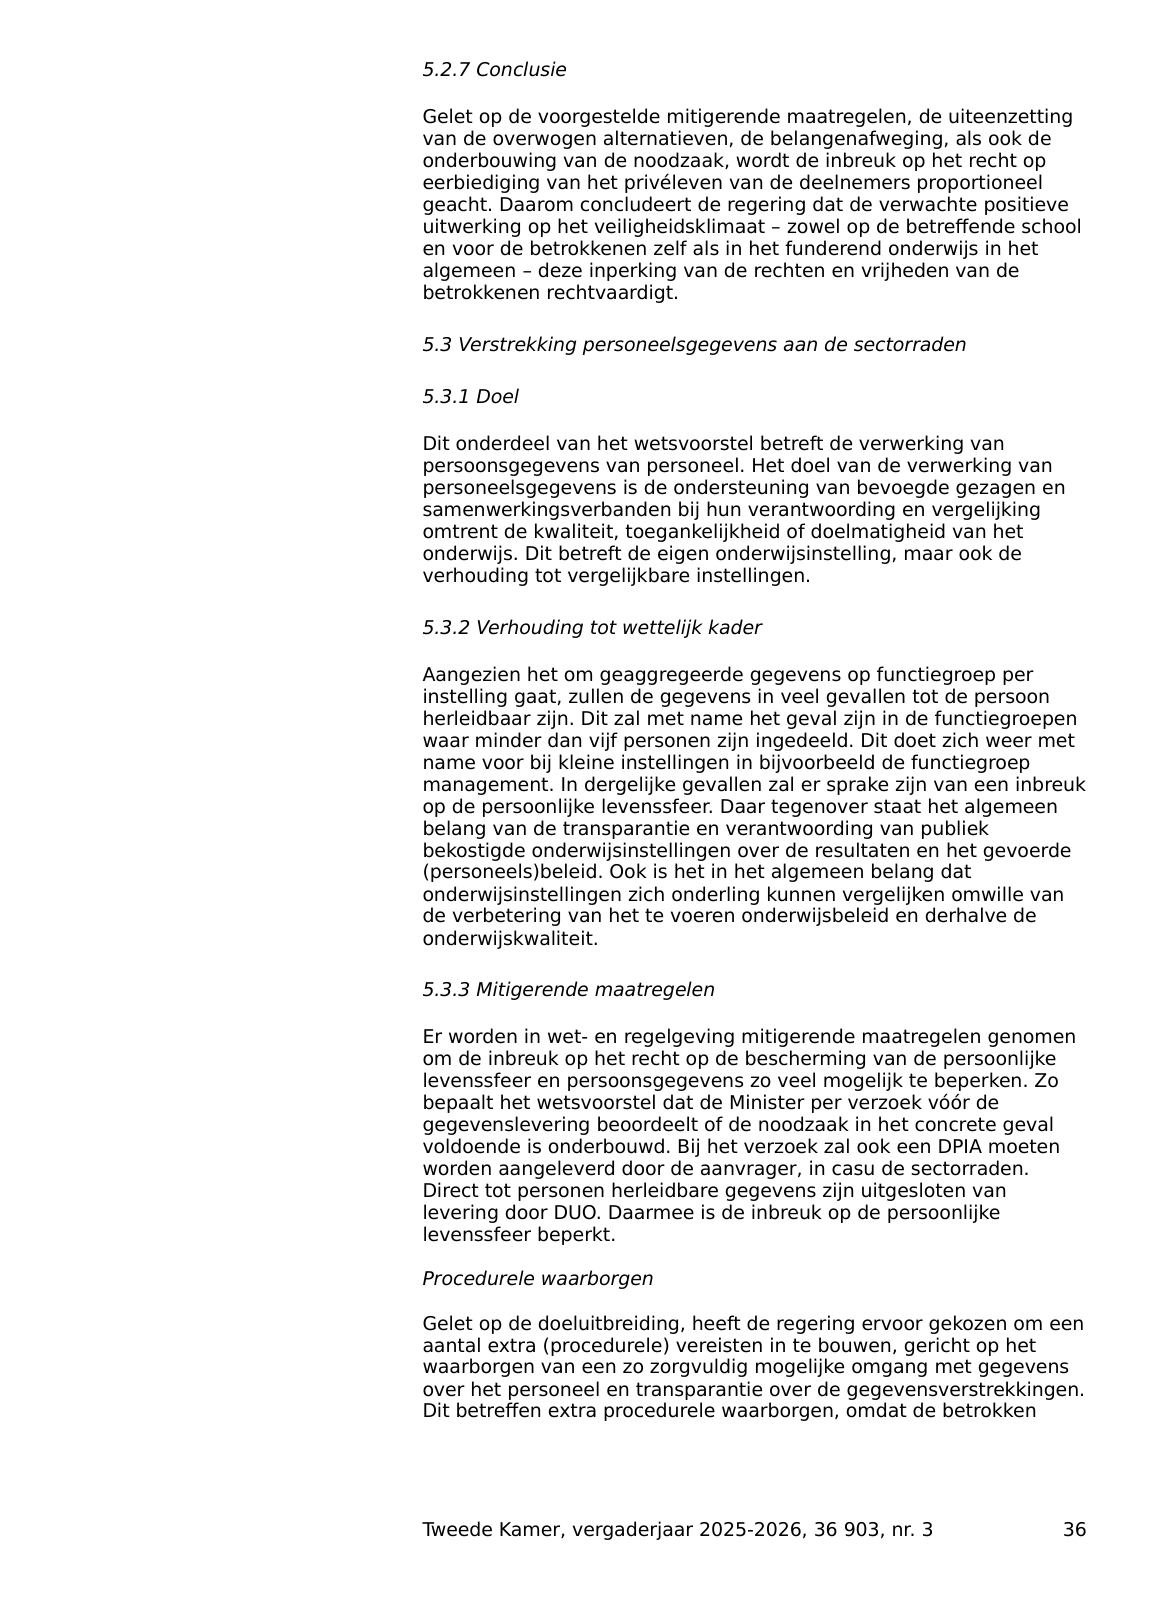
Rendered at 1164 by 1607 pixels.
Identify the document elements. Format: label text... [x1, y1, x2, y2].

text Gelet op de doeluitbreiding, heeft de regering ervoor gekozen om een aantal extra (procedurele) vereisten in te bouwen, gericht op het waarborgen van een zo zorgvuldig mogelijke omgang met gegevens over het personeel en transparantie over de gegevensverstrekkingen. Dit betreffen extra procedurele waarborgen, omdat de betrokken [422, 1312, 1087, 1422]
text Er worden in wet- en regelgeving mitigerende maatregelen genomen om de inbreuk op het recht op de bescherming van de persoonlijke levenssfeer en persoonsgegevens zo veel mogelijk te beperken. Zo bepaalt het wetsvoorstel dat de Minister per verzoek vóór de gegevenslevering beoordeelt of de noodzaak in het concrete geval voldoende is onderbouwd. Bij het verzoek zal ook een DPIA moeten worden aangeleverd door de aanvrager, in casu de sectorraden. Direct tot personen herleidbare gegevens zijn uitgesloten van levering door DUO. Daarmee is de inbreuk op de persoonlijke levenssfeer beperkt. [422, 1026, 1087, 1246]
subtitle 5.3.1 Doel [422, 386, 1087, 408]
subtitle 5.3.2 Verhouding tot wettelijk kader [422, 617, 1087, 639]
text Gelet op de voorgestelde mitigerende maatregelen, de uiteenzetting van de overwogen alternatieven, de belangenafweging, als ook de onderbouwing van de noodzaak, wordt de inbreuk op het recht op eerbiediging van het privéleven van de deelnemers proportioneel geacht. Daarom concludeert de regering dat de verwachte positieve uitwerking op het veiligheidsklimaat – zowel op de betreffende school en voor de betrokkenen zelf als in het funderend onderwijs in het algemeen – deze inperking van de rechten en vrijheden van de betrokkenen rechtvaardigt. [422, 106, 1087, 304]
subtitle 5.2.7 Conclusie [422, 59, 1087, 81]
subtitle Procedurele waarborgen [422, 1268, 1087, 1290]
text Dit onderdeel van het wetsvoorstel betreft de verwerking van persoonsgegevens van personeel. Het doel van de verwerking van personeelsgegevens is de ondersteuning van bevoegde gezagen en samenwerkingsverbanden bij hun verantwoording en vergelijking omtrent de kwaliteit, toegankelijkheid of doelmatigheid van het onderwijs. Dit betreft de eigen onderwijsinstelling, maar ook de verhouding tot vergelijkbare instellingen. [422, 433, 1087, 587]
subtitle 5.3.3 Mitigerende maatregelen [422, 979, 1087, 1001]
subtitle 5.3 Verstrekking personeelsgegevens aan de sectorraden [422, 334, 1087, 356]
text Aangezien het om geaggregeerde gegevens op functiegroep per instelling gaat, zullen de gegevens in veel gevallen tot de persoon herleidbaar zijn. Dit zal met name het geval zijn in de functiegroepen waar minder dan vijf personen zijn ingedeeld. Dit doet zich weer met name voor bij kleine instellingen in bijvoorbeeld de functiegroep management. In dergelijke gevallen zal er sprake zijn van een inbreuk op de persoonlijke levenssfeer. Daar tegenover staat het algemeen belang van de transparantie en verantwoording van publiek bekostigde onderwijsinstellingen over de resultaten en het gevoerde (personeels)beleid. Ook is het in het algemeen belang dat onderwijsinstellingen zich onderling kunnen vergelijken omwille van de verbetering van het te voeren onderwijsbeleid en derhalve de onderwijskwaliteit. [422, 664, 1087, 949]
